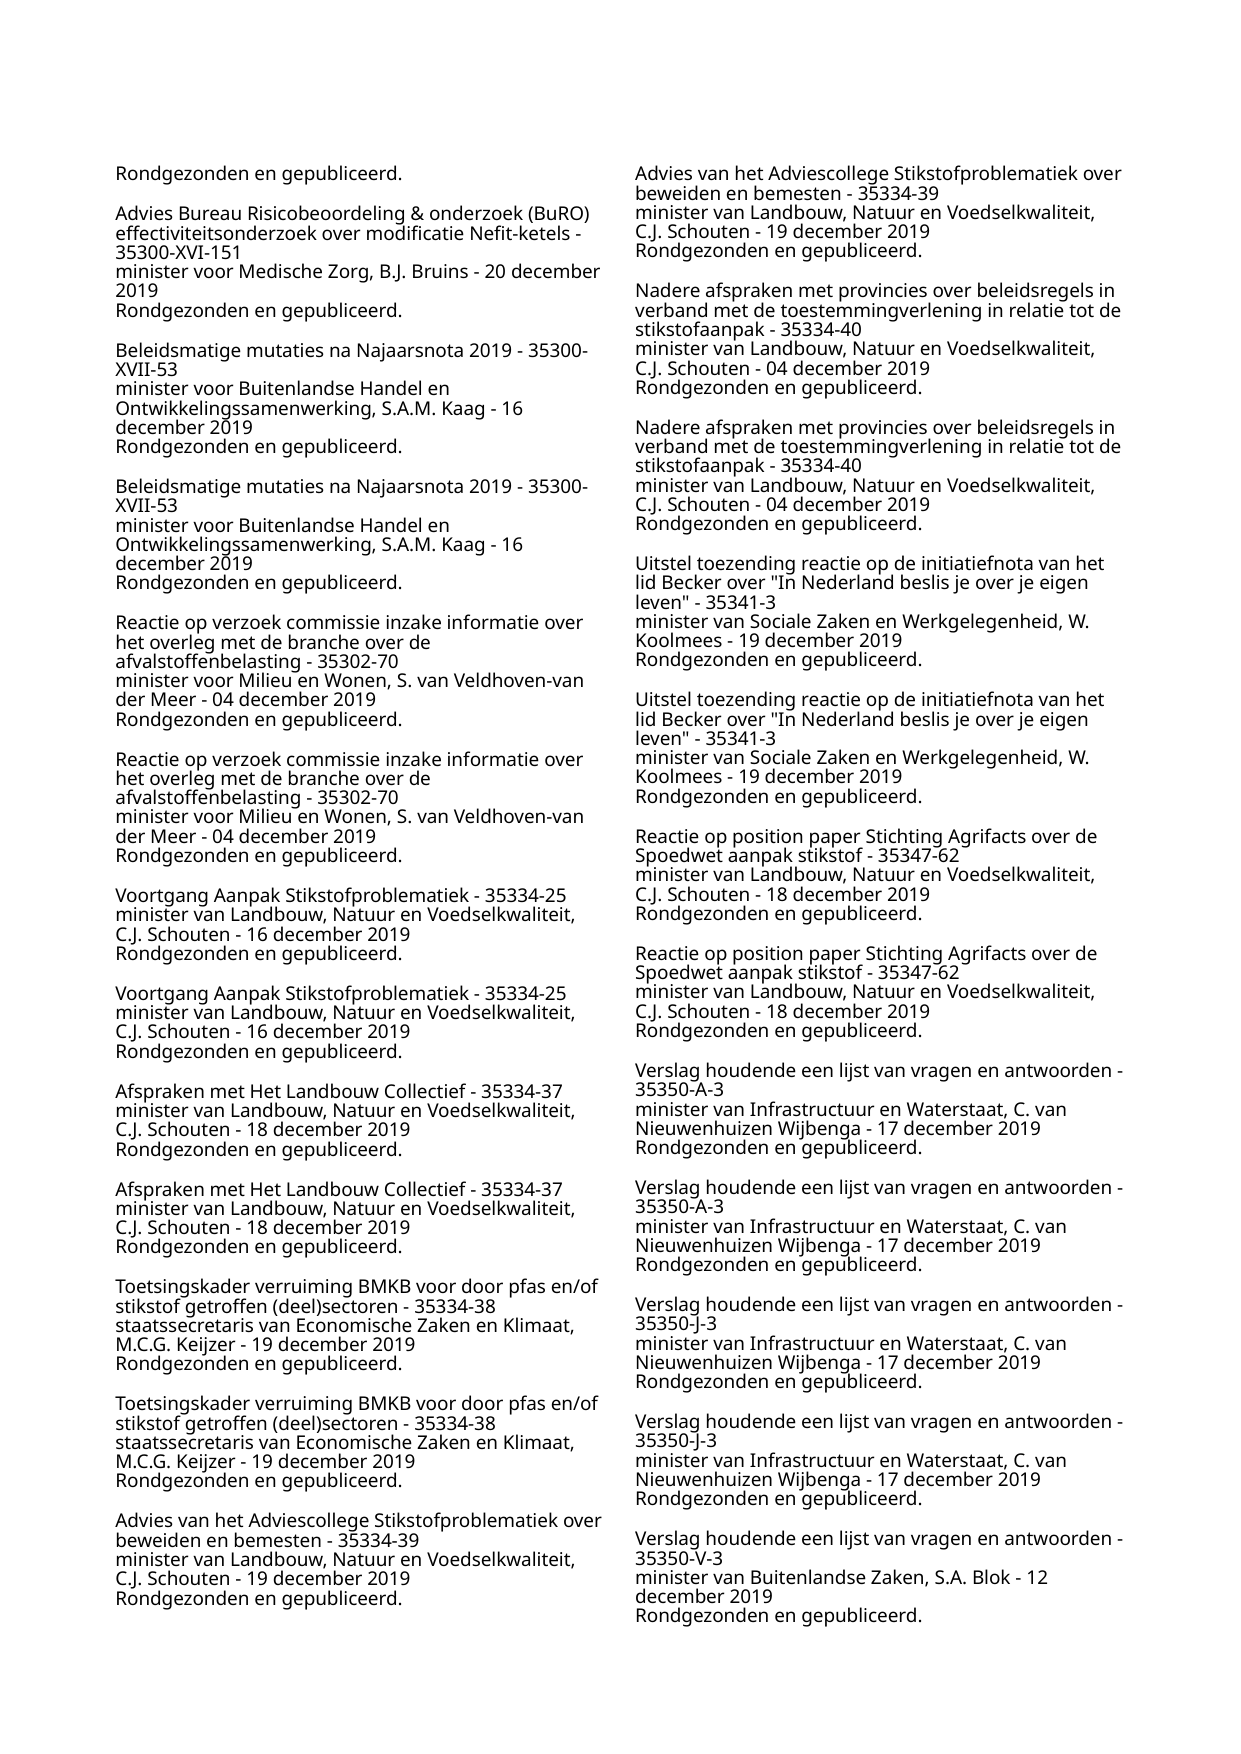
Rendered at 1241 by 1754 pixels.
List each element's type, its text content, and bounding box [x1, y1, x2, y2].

text Rondgezonden en gepubliceerd. [635, 1256, 1125, 1275]
text minister van Infrastructuur en Waterstaat, C. van Nieuwenhuizen Wijbenga - 17 december 2019 [635, 1101, 1125, 1139]
text staatssecretaris van Economische Zaken en Klimaat, M.C.G. Keijzer - 19 december 2019 [115, 1434, 605, 1472]
text Rondgezonden en gepubliceerd. [115, 1589, 605, 1609]
text Voortgang Aanpak Stikstofproblematiek - 35334-25 [115, 985, 605, 1004]
text Toetsingskader verruiming BMKB voor door pfas en/of stikstof getroffen (deel)sectoren - 35334-38 [115, 1278, 605, 1317]
text Rondgezonden en gepubliceerd. [635, 242, 1125, 262]
text Advies van het Adviescollege Stikstofproblematiek over beweiden en bemesten - 35334-39 [115, 1512, 605, 1551]
text minister van Sociale Zaken en Werkgelegenheid, W. Koolmees - 19 december 2019 [635, 613, 1125, 651]
text Afspraken met Het Landbouw Collectief - 35334-37 [115, 1181, 605, 1200]
text Rondgezonden en gepubliceerd. [115, 1141, 605, 1160]
text minister voor Milieu en Wonen, S. van Veldhoven-van der Meer - 04 december 2019 [115, 808, 605, 847]
text Voortgang Aanpak Stikstofproblematiek - 35334-25 [115, 887, 605, 906]
text Rondgezonden en gepubliceerd. [115, 574, 605, 594]
text Reactie op verzoek commissie inzake informatie over het overleg met de branche over de afvalstoffenbelasting - 35302-70 [115, 614, 605, 672]
text Verslag houdende een lijst van vragen en antwoorden - 35350-J-3 [635, 1413, 1125, 1452]
text Uitstel toezending reactie op de initiatiefnota van het lid Becker over "In Nederland beslis je over je eigen leven" - 35341-3 [635, 691, 1125, 749]
text Rondgezonden en gepubliceerd. [635, 905, 1125, 924]
text minister voor Buitenlandse Handel en Ontwikkelingssamenwerking, S.A.M. Kaag - 16 december 2019 [115, 380, 605, 438]
text Reactie op position paper Stichting Agrifacts over de Spoedwet aanpak stikstof - 35347-62 [635, 828, 1125, 866]
text Rondgezonden en gepubliceerd. [635, 1139, 1125, 1158]
text minister voor Milieu en Wonen, S. van Veldhoven-van der Meer - 04 december 2019 [115, 672, 605, 711]
text Uitstel toezending reactie op de initiatiefnota van het lid Becker over "In Nederland beslis je over je eigen leven" - 35341-3 [635, 555, 1125, 613]
text Rondgezonden en gepubliceerd. [115, 1043, 605, 1062]
text Rondgezonden en gepubliceerd. [115, 1355, 605, 1375]
text Rondgezonden en gepubliceerd. [635, 515, 1125, 534]
text Rondgezonden en gepubliceerd. [115, 1238, 605, 1258]
text Rondgezonden en gepubliceerd. [115, 711, 605, 730]
text minister van Landbouw, Natuur en Voedselkwaliteit, C.J. Schouten - 16 december 2019 [115, 906, 605, 945]
text minister voor Medische Zorg, B.J. Bruins - 20 december 2019 [115, 263, 605, 302]
text Nadere afspraken met provincies over beleidsregels in verband met de toestemmingverlening in relatie tot de stikstofaanpak - 35334-40 [635, 282, 1125, 340]
text Advies Bureau Risicobeoordeling & onderzoek (BuRO) effectiviteitsonderzoek over modificatie Nefit-ketels - 35300-XVI-151 [115, 205, 605, 263]
text Beleidsmatige mutaties na Najaarsnota 2019 - 35300-XVII-53 [115, 478, 605, 517]
text Verslag houdende een lijst van vragen en antwoorden - 35350-V-3 [635, 1530, 1125, 1569]
text Rondgezonden en gepubliceerd. [635, 651, 1125, 671]
text minister van Infrastructuur en Waterstaat, C. van Nieuwenhuizen Wijbenga - 17 december 2019 [635, 1218, 1125, 1256]
text minister van Landbouw, Natuur en Voedselkwaliteit, C.J. Schouten - 18 december 2019 [115, 1102, 605, 1141]
text Rondgezonden en gepubliceerd. [635, 1022, 1125, 1041]
text Afspraken met Het Landbouw Collectief - 35334-37 [115, 1083, 605, 1102]
text minister van Buitenlandse Zaken, S.A. Blok - 12 december 2019 [635, 1569, 1125, 1607]
text Advies van het Adviescollege Stikstofproblematiek over beweiden en bemesten - 35334-39 [635, 165, 1125, 204]
text minister van Infrastructuur en Waterstaat, C. van Nieuwenhuizen Wijbenga - 17 december 2019 [635, 1452, 1125, 1490]
text minister van Landbouw, Natuur en Voedselkwaliteit, C.J. Schouten - 19 december 2019 [635, 204, 1125, 242]
text minister van Landbouw, Natuur en Voedselkwaliteit, C.J. Schouten - 16 december 2019 [115, 1004, 605, 1043]
text minister van Landbouw, Natuur en Voedselkwaliteit, C.J. Schouten - 18 december 2019 [635, 866, 1125, 905]
text Rondgezonden en gepubliceerd. [115, 165, 605, 184]
text Rondgezonden en gepubliceerd. [635, 379, 1125, 398]
text minister van Landbouw, Natuur en Voedselkwaliteit, C.J. Schouten - 18 december 2019 [635, 983, 1125, 1022]
text Rondgezonden en gepubliceerd. [115, 302, 605, 321]
text Rondgezonden en gepubliceerd. [115, 1472, 605, 1492]
text minister van Infrastructuur en Waterstaat, C. van Nieuwenhuizen Wijbenga - 17 december 2019 [635, 1335, 1125, 1373]
text Reactie op verzoek commissie inzake informatie over het overleg met de branche over de afvalstoffenbelasting - 35302-70 [115, 751, 605, 808]
text Beleidsmatige mutaties na Najaarsnota 2019 - 35300-XVII-53 [115, 342, 605, 380]
text minister voor Buitenlandse Handel en Ontwikkelingssamenwerking, S.A.M. Kaag - 16 december 2019 [115, 517, 605, 574]
text Rondgezonden en gepubliceerd. [635, 788, 1125, 807]
text Rondgezonden en gepubliceerd. [115, 438, 605, 457]
text Verslag houdende een lijst van vragen en antwoorden - 35350-A-3 [635, 1062, 1125, 1101]
text Nadere afspraken met provincies over beleidsregels in verband met de toestemmingverlening in relatie tot de stikstofaanpak - 35334-40 [635, 419, 1125, 477]
text minister van Landbouw, Natuur en Voedselkwaliteit, C.J. Schouten - 19 december 2019 [115, 1551, 605, 1589]
text Rondgezonden en gepubliceerd. [115, 945, 605, 964]
text Rondgezonden en gepubliceerd. [115, 847, 605, 866]
text staatssecretaris van Economische Zaken en Klimaat, M.C.G. Keijzer - 19 december 2019 [115, 1317, 605, 1355]
text minister van Landbouw, Natuur en Voedselkwaliteit, C.J. Schouten - 18 december 2019 [115, 1200, 605, 1238]
text Rondgezonden en gepubliceerd. [635, 1490, 1125, 1509]
text Rondgezonden en gepubliceerd. [635, 1373, 1125, 1392]
text minister van Landbouw, Natuur en Voedselkwaliteit, C.J. Schouten - 04 december 2019 [635, 340, 1125, 379]
text Verslag houdende een lijst van vragen en antwoorden - 35350-J-3 [635, 1296, 1125, 1335]
text Rondgezonden en gepubliceerd. [635, 1607, 1125, 1627]
text Toetsingskader verruiming BMKB voor door pfas en/of stikstof getroffen (deel)sectoren - 35334-38 [115, 1395, 605, 1434]
text minister van Sociale Zaken en Werkgelegenheid, W. Koolmees - 19 december 2019 [635, 749, 1125, 788]
text Verslag houdende een lijst van vragen en antwoorden - 35350-A-3 [635, 1179, 1125, 1218]
text Reactie op position paper Stichting Agrifacts over de Spoedwet aanpak stikstof - 35347-62 [635, 945, 1125, 983]
text minister van Landbouw, Natuur en Voedselkwaliteit, C.J. Schouten - 04 december 2019 [635, 477, 1125, 515]
